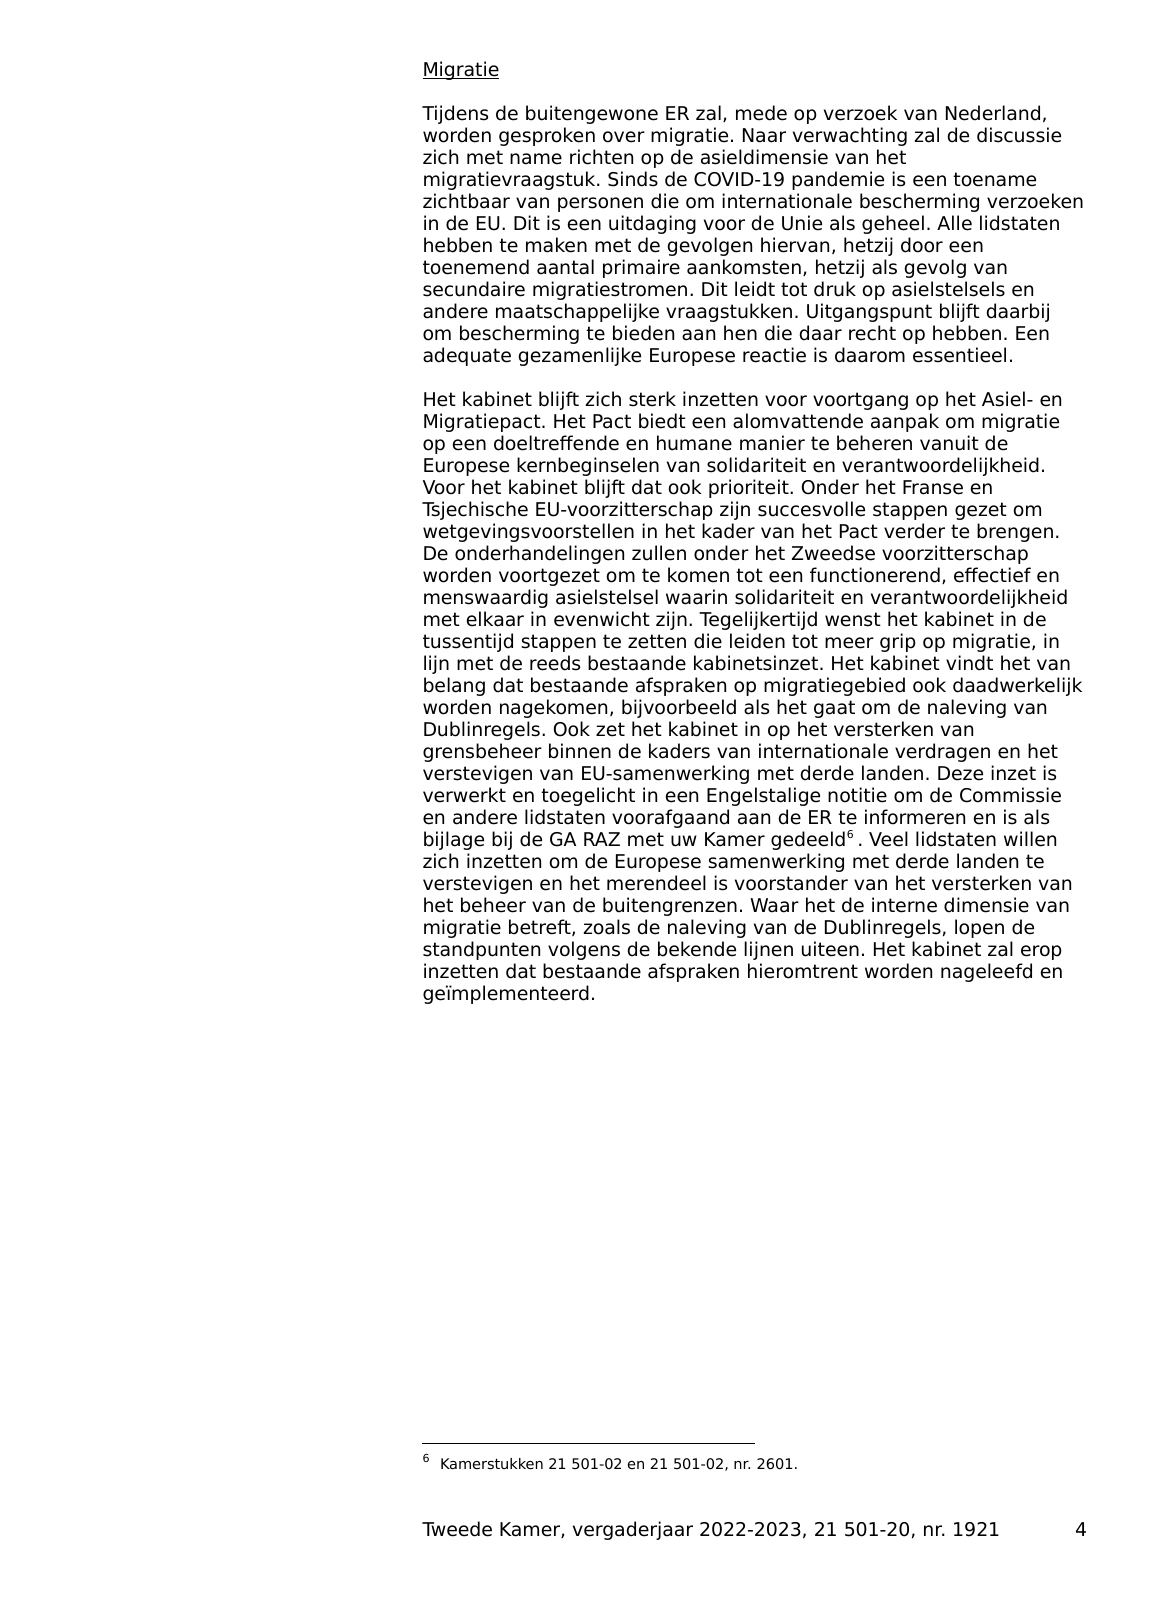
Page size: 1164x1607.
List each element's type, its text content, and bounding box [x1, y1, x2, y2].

text Tijdens de buitengewone ER zal, mede op verzoek van Nederland, worden gesproken over migratie. Naar verwachting zal de discussie zich met name richten op de asieldimensie van het migratievraagstuk. Sinds de COVID-19 pandemie is een toename zichtbaar van personen die om internationale bescherming verzoeken in de EU. Dit is een uitdaging voor de Unie als geheel. Alle lidstaten hebben te maken met de gevolgen hiervan, hetzij door een toenemend aantal primaire aankomsten, hetzij als gevolg van secundaire migratiestromen. Dit leidt tot druk op asielstelsels en andere maatschappelijke vraagstukken. Uitgangspunt blijft daarbij om bescherming te bieden aan hen die daar recht op hebben. Een adequate gezamenlijke Europese reactie is daarom essentieel. [422, 103, 1087, 367]
text Het kabinet blijft zich sterk inzetten voor voortgang op het Asiel- en Migratiepact. Het Pact biedt een alomvattende aanpak om migratie op een doeltreffende en humane manier te beheren vanuit de Europese kernbeginselen van solidariteit en verantwoordelijkheid. Voor het kabinet blijft dat ook prioriteit. Onder het Franse en Tsjechische EU-voorzitterschap zijn succesvolle stappen gezet om wetgevingsvoorstellen in het kader van het Pact verder te brengen. De onderhandelingen zullen onder het Zweedse voorzitterschap worden voortgezet om te komen tot een functionerend, effectief en menswaardig asielstelsel waarin solidariteit en verantwoordelijkheid met elkaar in evenwicht zijn. Tegelijkertijd wenst het kabinet in de tussentijd stappen te zetten die leiden tot meer grip op migratie, in lijn met de reeds bestaande kabinetsinzet. Het kabinet vindt het van belang dat bestaande afspraken op migratiegebied ook daadwerkelijk worden nagekomen, bijvoorbeeld als het gaat om de naleving van Dublinregels. Ook zet het kabinet in op het versterken van grensbeheer binnen de kaders van internationale verdragen en het verstevigen van EU-samenwerking met derde landen. Deze inzet is verwerkt en toegelicht in een Engelstalige notitie om de Commissie en andere lidstaten voorafgaand aan de ER te informeren en is als bijlage bij de GA RAZ met uw Kamer gedeeld. Veel lidstaten willen zich inzetten om de Europese samenwerking met derde landen te verstevigen en het merendeel is voorstander van het versterken van het beheer van de buitengrenzen. Waar het de interne dimensie van migratie betreft, zoals de naleving van de Dublinregels, lopen de standpunten volgens de bekende lijnen uiteen. Het kabinet zal erop inzetten dat bestaande afspraken hieromtrent worden nageleefd en geïmplementeerd. [422, 389, 1087, 1004]
subtitle Migratie [422, 59, 1087, 81]
text Kamerstukken 21 501-02 en 21 501-02, nr. 2601. [422, 1452, 1087, 1474]
